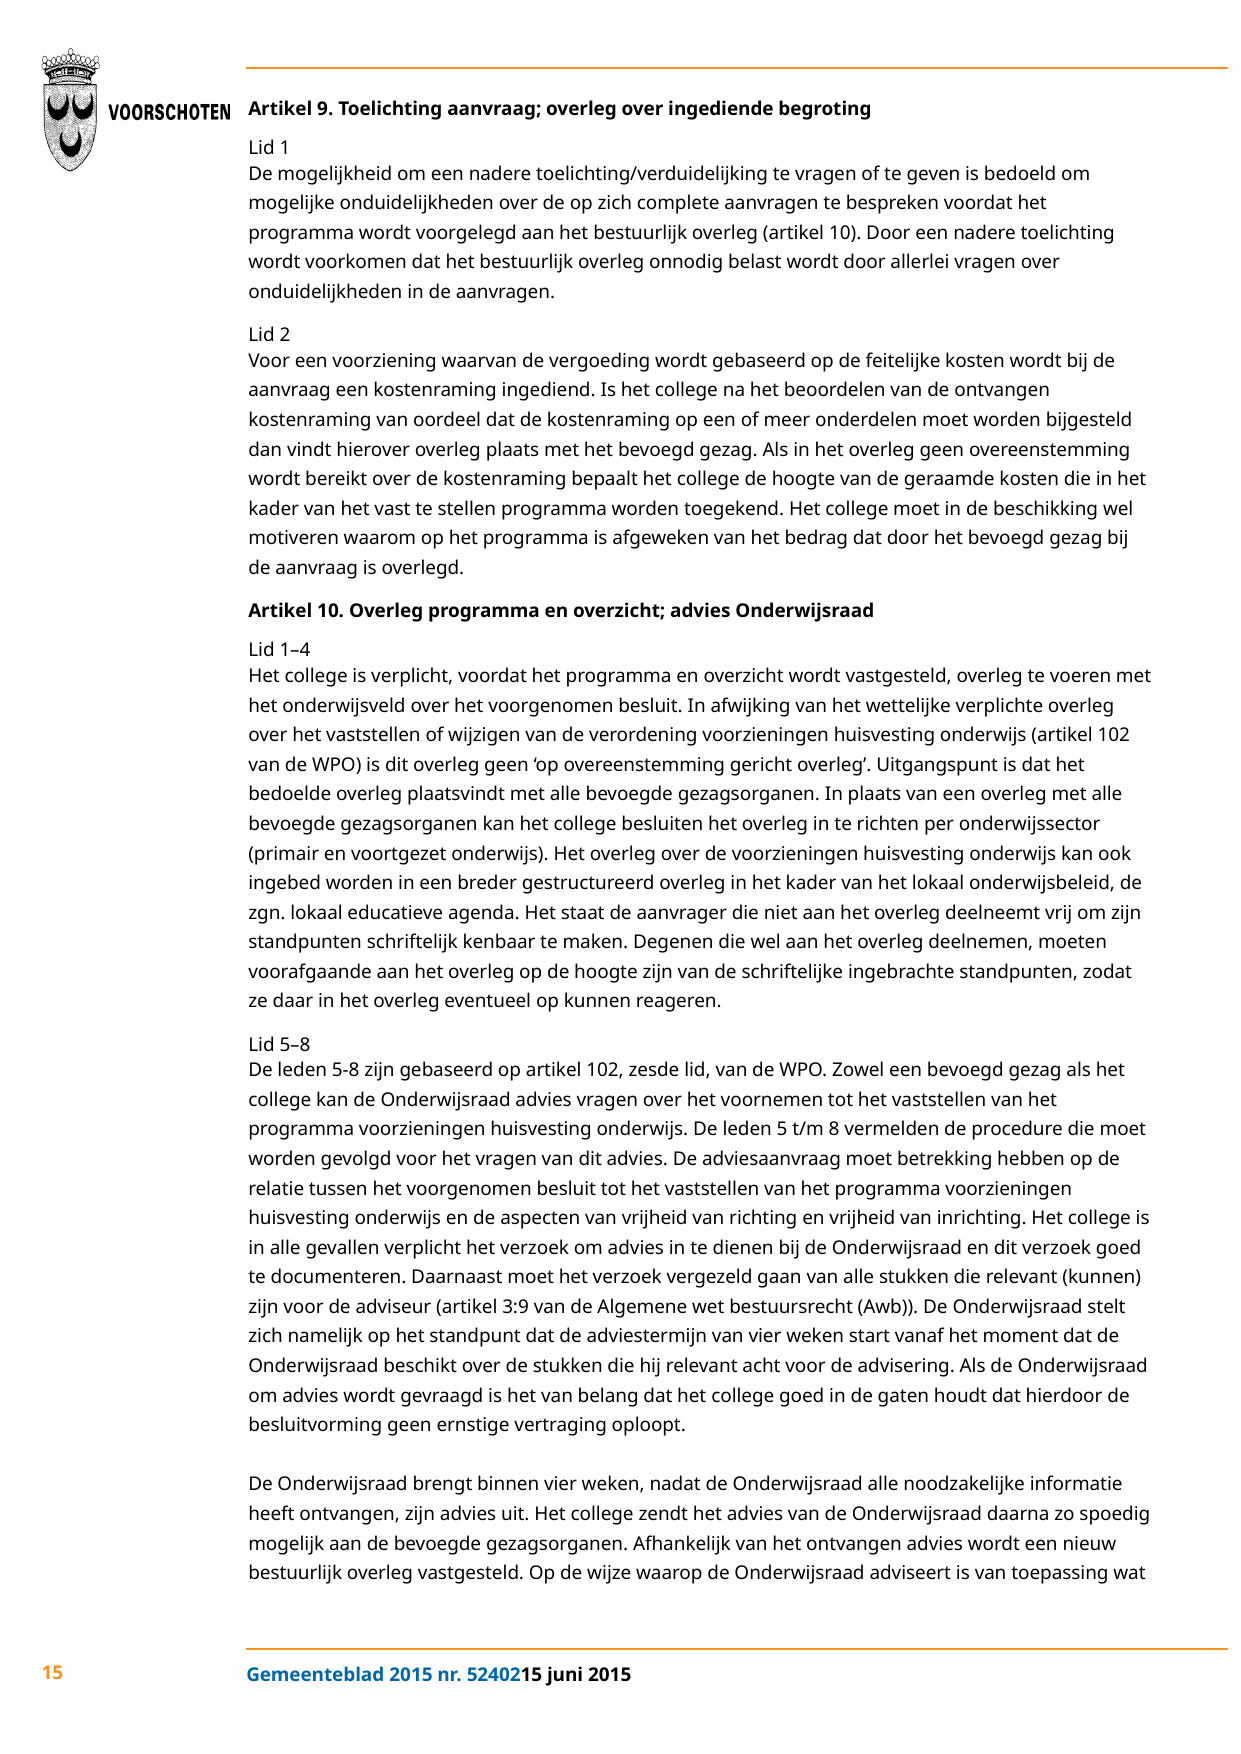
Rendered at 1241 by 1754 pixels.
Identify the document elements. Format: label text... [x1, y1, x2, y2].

picture [41, 47, 231, 172]
text Lid 5–8 [248, 1031, 1152, 1056]
text Lid 1–4 [248, 636, 1152, 662]
text Het college is verplicht, voordat het programma en overzicht wordt vastgesteld, overleg te voeren met het onderwijsveld over het voorgenomen besluit. In afwijking van het wettelijke verplichte overleg over het vaststellen of wijzigen van de verordening voorzieningen huisvesting onderwijs (artikel 102 van de WPO) is dit overleg geen ‘op overeenstemming gericht overleg’. Uitgangspunt is dat het bedoelde overleg plaatsvindt met alle bevoegde gezagsorganen. In plaats van een overleg met alle bevoegde gezagsorganen kan het college besluiten het overleg in te richten per onderwijssector (primair en voortgezet onderwijs). Het overleg over de voorzieningen huisvesting onderwijs kan ook ingebed worden in een breder gestructureerd overleg in het kader van het lokaal onderwijsbeleid, de zgn. lokaal educatieve agenda. Het staat de aanvrager die niet aan het overleg deelneemt vrij om zijn standpunten schriftelijk kenbaar te maken. Degenen die wel aan het overleg deelnemen, moeten voorafgaande aan het overleg op de hoogte zijn van de schriftelijke ingebrachte standpunten, zodat ze daar in het overleg eventueel op kunnen reageren. [248, 662, 1152, 1013]
text Lid 1 [248, 134, 1152, 160]
text De Onderwijsraad brengt binnen vier weken, nadat de Onderwijsraad alle noodzakelijke informatie heeft ontvangen, zijn advies uit. Het college zendt het advies van de Onderwijsraad daarna zo spoedig mogelijk aan de bevoegde gezagsorganen. Afhankelijk van het ontvangen advies wordt een nieuw bestuurlijk overleg vastgesteld. Op de wijze waarop de Onderwijsraad adviseert is van toepassing wat [248, 1471, 1152, 1585]
text Voor een voorziening waarvan de vergoeding wordt gebaseerd op de feitelijke kosten wordt bij de aanvraag een kostenraming ingediend. Is het college na het beoordelen van de ontvangen kostenraming van oordeel dat de kostenraming op een of meer onderdelen moet worden bijgesteld dan vindt hierover overleg plaats met het bevoegd gezag. Als in het overleg geen overeenstemming wordt bereikt over de kostenraming bepaalt het college de hoogte van de geraamde kosten die in het kader van het vast te stellen programma worden toegekend. Het college moet in de beschikking wel motiveren waarom op het programma is afgeweken van het bedrag dat door het bevoegd gezag bij de aanvraag is overlegd. [248, 347, 1152, 580]
text De leden 5-8 zijn gebaseerd op artikel 102, zesde lid, van de WPO. Zowel een bevoegd gezag als het college kan de Onderwijsraad advies vragen over het voornemen tot het vaststellen van het programma voorzieningen huisvesting onderwijs. De leden 5 t/m 8 vermelden de procedure die moet worden gevolgd voor het vragen van dit advies. De adviesaanvraag moet betrekking hebben op de relatie tussen het voorgenomen besluit tot het vaststellen van het programma voorzieningen huisvesting onderwijs en de aspecten van vrijheid van richting en vrijheid van inrichting. Het college is in alle gevallen verplicht het verzoek om advies in te dienen bij de Onderwijsraad en dit verzoek goed te documenteren. Daarnaast moet het verzoek vergezeld gaan van alle stukken die relevant (kunnen) zijn voor de adviseur (artikel 3:9 van de Algemene wet bestuursrecht (Awb)). De Onderwijsraad stelt zich namelijk op het standpunt dat de adviestermijn van vier weken start vanaf het moment dat de Onderwijsraad beschikt over de stukken die hij relevant acht voor de advisering. Als de Onderwijsraad om advies wordt gevraagd is het van belang dat het college goed in de gaten houdt dat hierdoor de besluitvorming geen ernstige vertraging oploopt. [248, 1056, 1152, 1437]
text Lid 2 [248, 321, 1152, 347]
text Artikel 9. Toelichting aanvraag; overleg over ingediende begroting [248, 95, 1152, 121]
text De mogelijkheid om een nadere toelichting/verduidelijking te vragen of te geven is bedoeld om mogelijke onduidelijkheden over de op zich complete aanvragen te bespreken voordat het programma wordt voorgelegd aan het bestuurlijk overleg (artikel 10). Door een nadere toelichting wordt voorkomen dat het bestuurlijk overleg onnodig belast wordt door allerlei vragen over onduidelijkheden in de aanvragen. [248, 160, 1152, 304]
text Artikel 10. Overleg programma en overzicht; advies Onderwijsraad [248, 597, 1152, 623]
